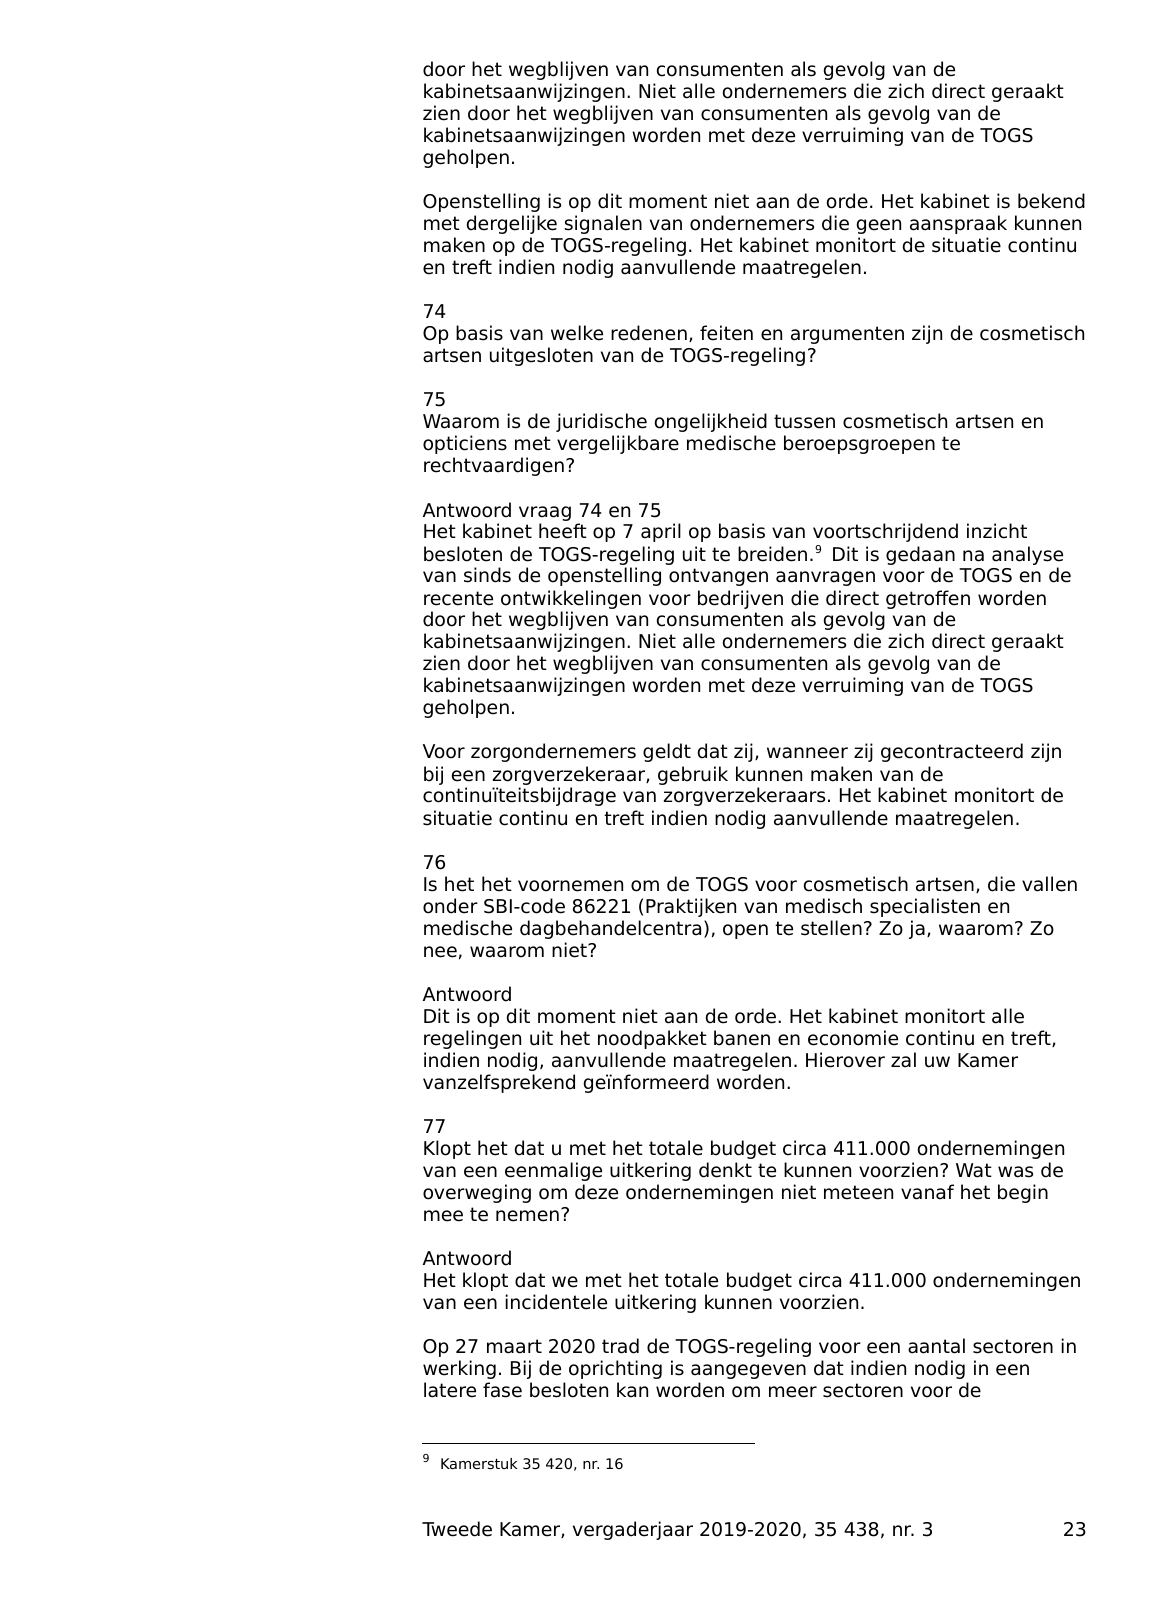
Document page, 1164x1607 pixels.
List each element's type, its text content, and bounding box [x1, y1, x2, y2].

text Antwoord vraag 74 en 75 [422, 499, 1087, 521]
text Op basis van welke redenen, feiten en argumenten zijn de cosmetisch artsen uitgesloten van de TOGS-regeling? [422, 323, 1087, 367]
text Klopt het dat u met het totale budget circa 411.000 ondernemingen van een eenmalige uitkering denkt te kunnen voorzien? Wat was de overweging om deze ondernemingen niet meteen vanaf het begin mee te nemen? [422, 1138, 1087, 1226]
text Is het het voornemen om de TOGS voor cosmetisch artsen, die vallen onder SBI-code 86221 (Praktijken van medisch specialisten en medische dagbehandelcentra), open te stellen? Zo ja, waarom? Zo nee, waarom niet? [422, 873, 1087, 961]
text Op 27 maart 2020 trad de TOGS-regeling voor een aantal sectoren in werking. Bij de oprichting is aangegeven dat indien nodig in een latere fase besloten kan worden om meer sectoren voor de [422, 1336, 1087, 1402]
text Voor zorgondernemers geldt dat zij, wanneer zij gecontracteerd zijn bij een zorgverzekeraar, gebruik kunnen maken van de continuïteitsbijdrage van zorgverzekeraars. Het kabinet monitort de situatie continu en treft indien nodig aanvullende maatregelen. [422, 741, 1087, 829]
text door het wegblijven van consumenten als gevolg van de kabinetsaanwijzingen. Niet alle ondernemers die zich direct geraakt zien door het wegblijven van consumenten als gevolg van de kabinetsaanwijzingen worden met deze verruiming van de TOGS geholpen. [422, 59, 1087, 169]
text Waarom is de juridische ongelijkheid tussen cosmetisch artsen en opticiens met vergelijkbare medische beroepsgroepen te rechtvaardigen? [422, 411, 1087, 477]
text 74 [422, 301, 1087, 323]
text Dit is op dit moment niet aan de orde. Het kabinet monitort alle regelingen uit het noodpakket banen en economie continu en treft, indien nodig, aanvullende maatregelen. Hierover zal uw Kamer vanzelfsprekend geïnformeerd worden. [422, 1006, 1087, 1093]
text 75 [422, 389, 1087, 411]
text Openstelling is op dit moment niet aan de orde. Het kabinet is bekend met dergelijke signalen van ondernemers die geen aanspraak kunnen maken op de TOGS-regeling. Het kabinet monitort de situatie continu en treft indien nodig aanvullende maatregelen. [422, 191, 1087, 279]
text 77 [422, 1116, 1087, 1138]
text Het kabinet heeft op 7 april op basis van voortschrijdend inzicht besloten de TOGS-regeling uit te breiden. Dit is gedaan na analyse van sinds de openstelling ontvangen aanvragen voor de TOGS en de recente ontwikkelingen voor bedrijven die direct getroffen worden door het wegblijven van consumenten als gevolg van de kabinetsaanwijzingen. Niet alle ondernemers die zich direct geraakt zien door het wegblijven van consumenten als gevolg van de kabinetsaanwijzingen worden met deze verruiming van de TOGS geholpen. [422, 521, 1087, 719]
text Het klopt dat we met het totale budget circa 411.000 ondernemingen van een incidentele uitkering kunnen voorzien. [422, 1270, 1087, 1314]
text 76 [422, 852, 1087, 873]
text Antwoord [422, 984, 1087, 1006]
text Antwoord [422, 1248, 1087, 1270]
text Kamerstuk 35 420, nr. 16 [422, 1452, 1087, 1474]
